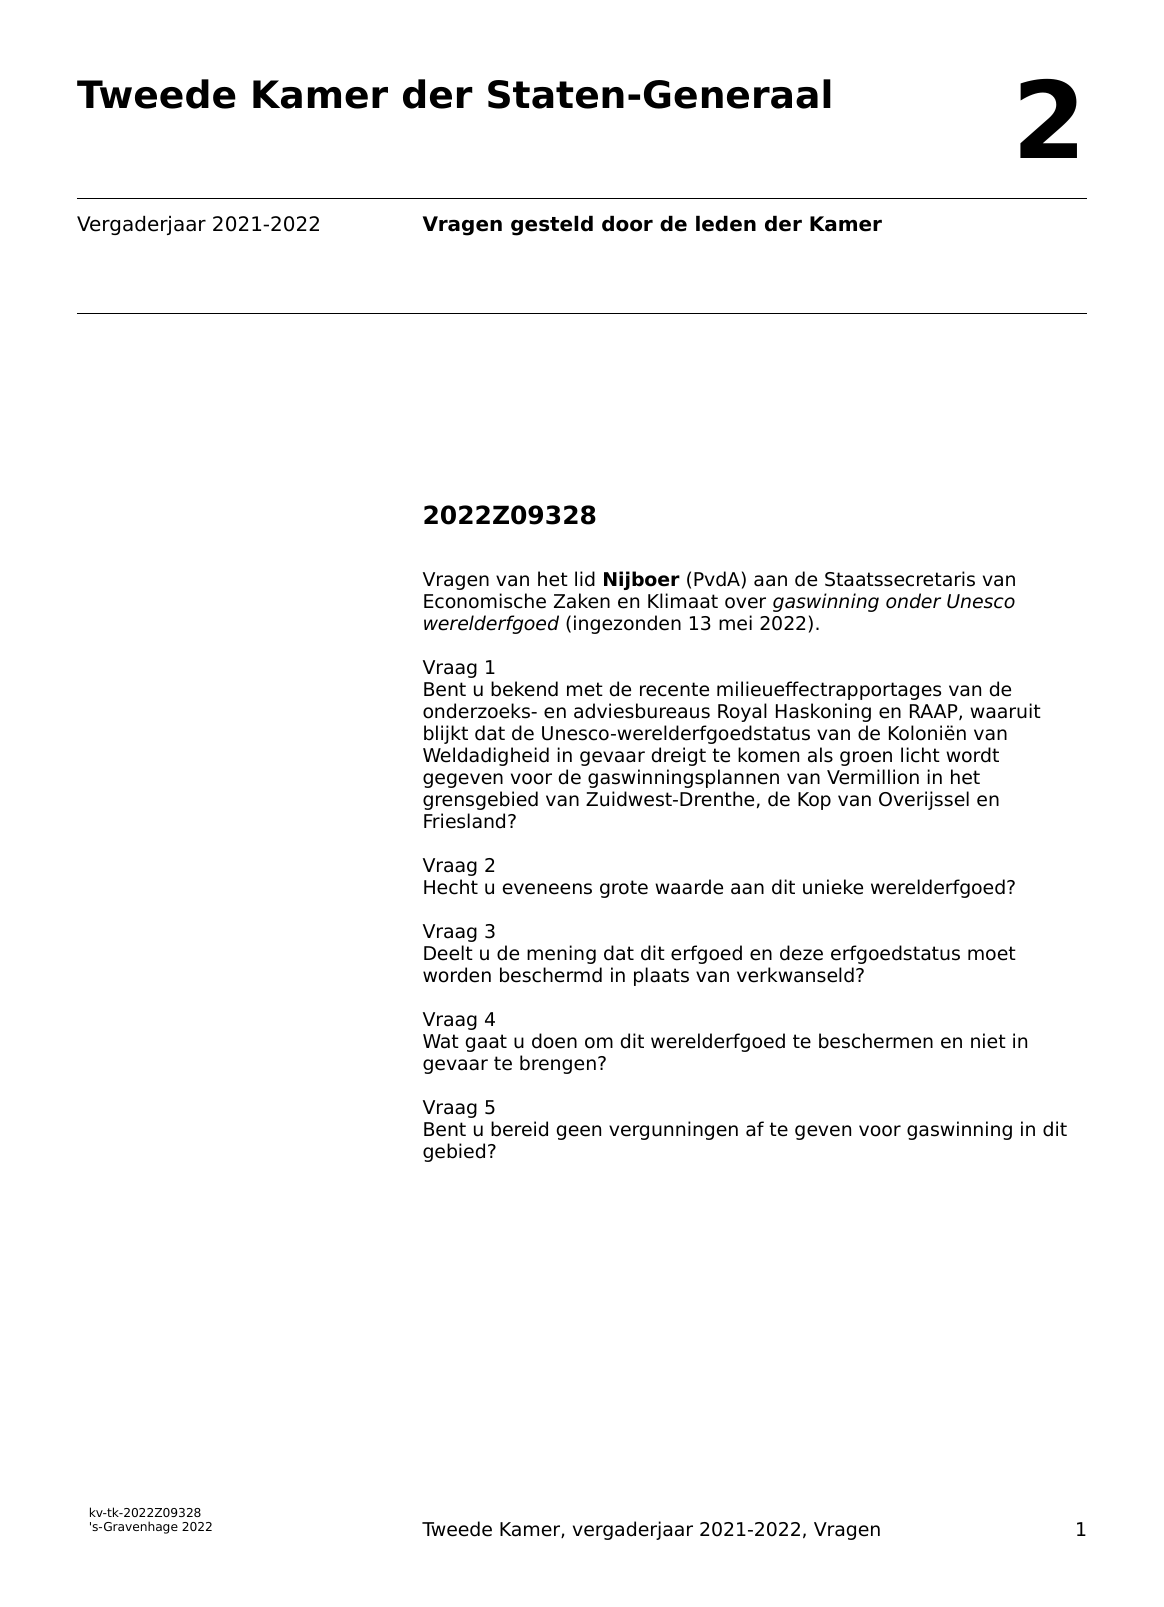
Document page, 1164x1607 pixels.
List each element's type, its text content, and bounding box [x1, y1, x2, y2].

text Vraag 5 [422, 1097, 1087, 1119]
text Hecht u eveneens grote waarde aan dit unieke werelderfgoed? [422, 877, 1087, 899]
table_cell Vragen gesteld door de leden der Kamer [422, 199, 1087, 313]
text 's-Gravenhage 2022 [88, 1520, 323, 1534]
table_header 2 [886, 59, 1087, 198]
table_header Tweede Kamer der Staten-Generaal [77, 59, 886, 198]
text Vraag 4 [422, 1009, 1087, 1031]
text Bent u bereid geen vergunningen af te geven voor gaswinning in dit gebied? [422, 1119, 1087, 1163]
text Deelt u de mening dat dit erfgoed en deze erfgoedstatus moet worden beschermd in plaats van verkwanseld? [422, 943, 1087, 987]
text Vragen van het lid Nijboer (PvdA) aan de Staatssecretaris van Economische Zaken en Klimaat over gaswinning onder Unesco werelderfgoed (ingezonden 13 mei 2022). [422, 569, 1087, 635]
text Vraag 1 [422, 657, 1087, 679]
text kv-tk-2022Z09328 [88, 1506, 323, 1520]
text Wat gaat u doen om dit werelderfgoed te beschermen en niet in gevaar te brengen? [422, 1031, 1087, 1075]
text Vraag 2 [422, 855, 1087, 877]
text Bent u bekend met de recente milieueffectrapportages van de onderzoeks- en adviesbureaus Royal Haskoning en RAAP, waaruit blijkt dat de Unesco-werelderfgoedstatus van de Koloniën van Weldadigheid in gevaar dreigt te komen als groen licht wordt gegeven voor de gaswinningsplannen van Vermillion in het grensgebied van Zuidwest-Drenthe, de Kop van Overijssel en Friesland? [422, 679, 1087, 833]
text Vraag 3 [422, 921, 1087, 943]
table_cell Vergaderjaar 2021-2022 [77, 199, 422, 313]
text 2022Z09328 [422, 501, 1087, 531]
